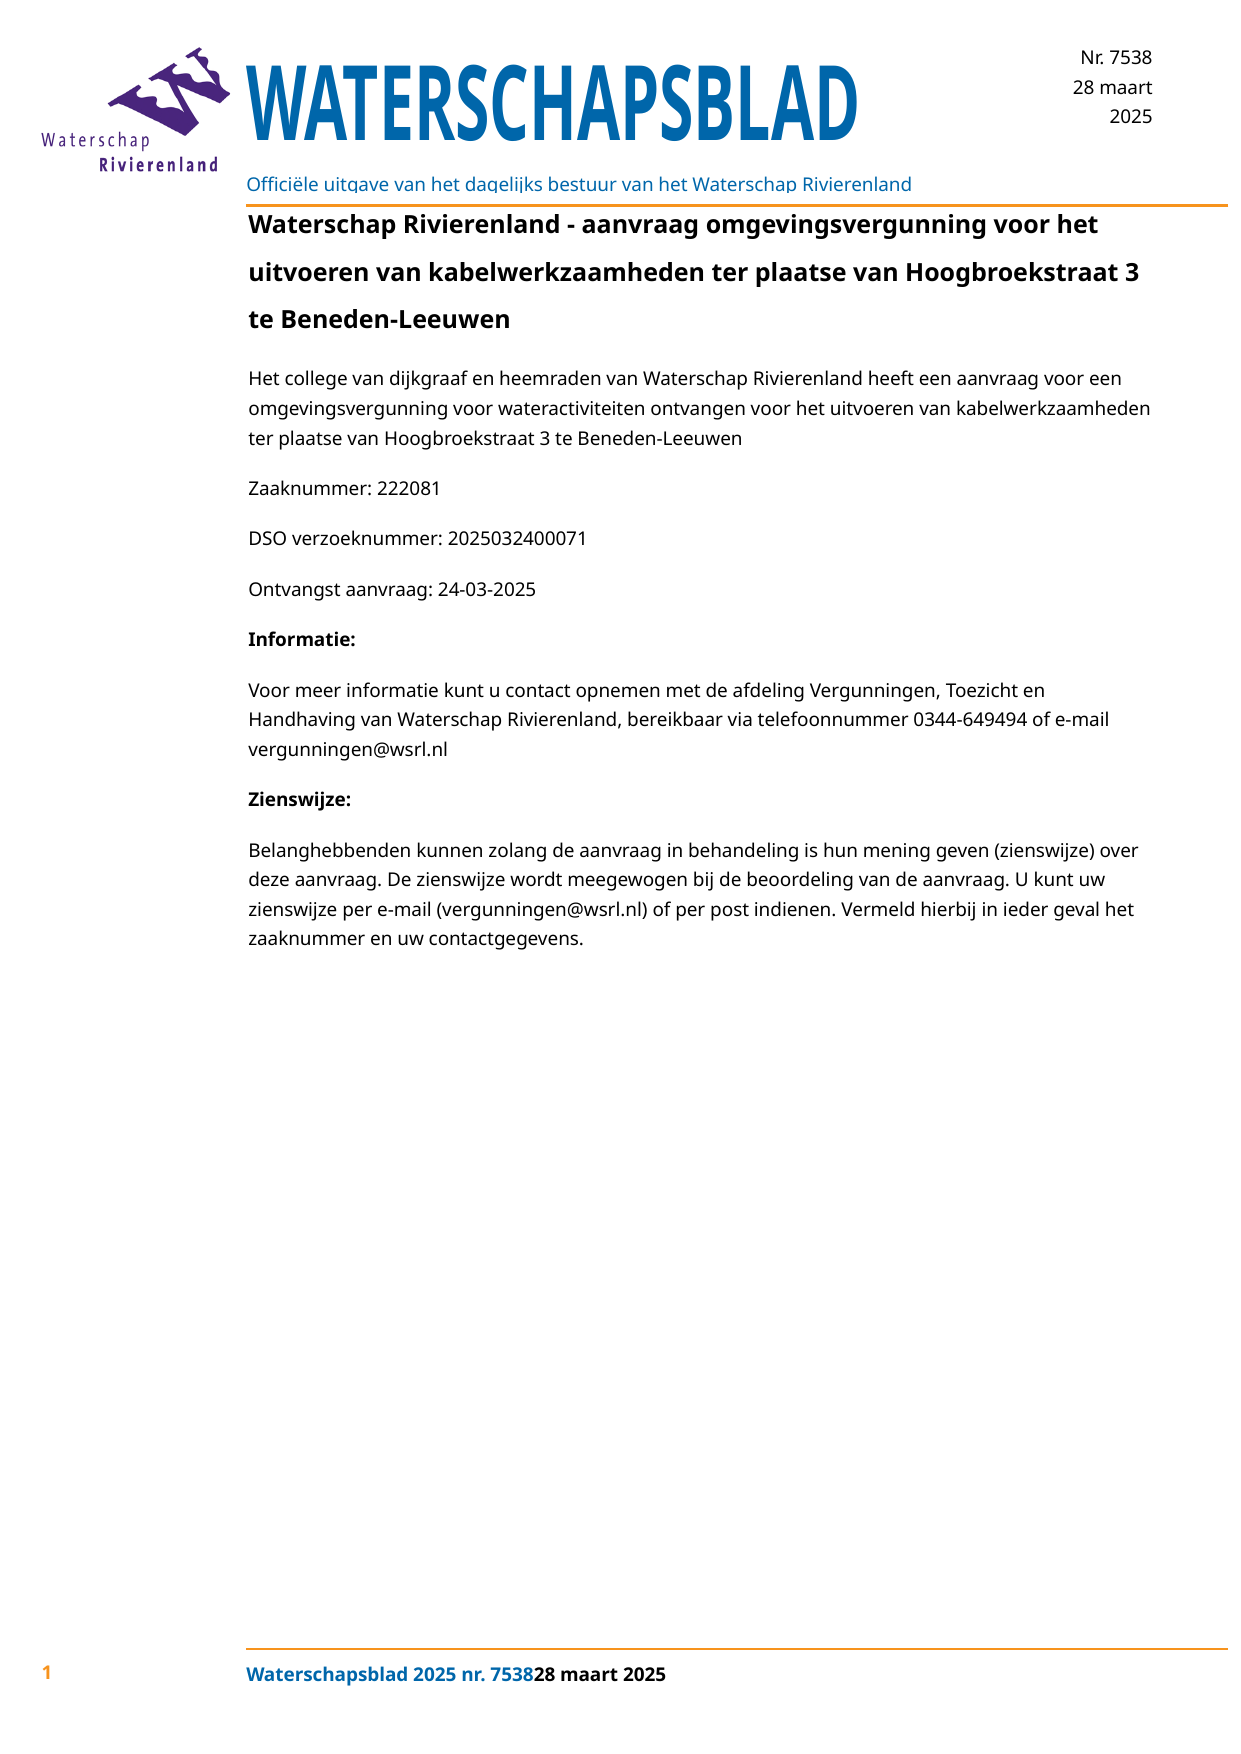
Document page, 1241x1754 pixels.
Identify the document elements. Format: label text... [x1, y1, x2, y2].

text Het college van dijkgraaf en heemraden van Waterschap Rivierenland heeft een aanvraag voor een omgevingsvergunning voor wateractiviteiten ontvangen voor het uitvoeren van kabelwerkzaamheden ter plaatse van Hoogbroekstraat 3 te Beneden-Leeuwen [248, 366, 1152, 450]
text Waterschap Rivierenland - aanvraag omgevingsvergunning voor het uitvoeren van kabelwerkzaamheden ter plaatse van Hoogbroekstraat 3 te Beneden-Leeuwen [248, 207, 1152, 336]
text Zienswijze: [248, 786, 1152, 812]
text DSO verzoeknummer: 2025032400071 [248, 526, 1152, 551]
text Zaaknummer: 222081 [248, 475, 1152, 501]
text Voor meer informatie kunt u contact opnemen met de afdeling Vergunningen, Toezicht en Handhaving van Waterschap Rivierenland, bereikbaar via telefoonnummer 0344-649494 of e-mail vergunningen@wsrl.nl [248, 677, 1152, 762]
text Belanghebbenden kunnen zolang de aanvraag in behandeling is hun mening geven (zienswijze) over deze aanvraag. De zienswijze wordt meegewogen bij de beoordeling van de aanvraag. U kunt uw zienswijze per e-mail (vergunningen@wsrl.nl) of per post indienen. Vermeld hierbij in ieder geval het zaaknummer en uw contactgegevens. [248, 837, 1152, 951]
text Informatie: [248, 626, 1152, 652]
picture [41, 47, 231, 172]
text Ontvangst aanvraag: 24-03-2025 [248, 576, 1152, 602]
